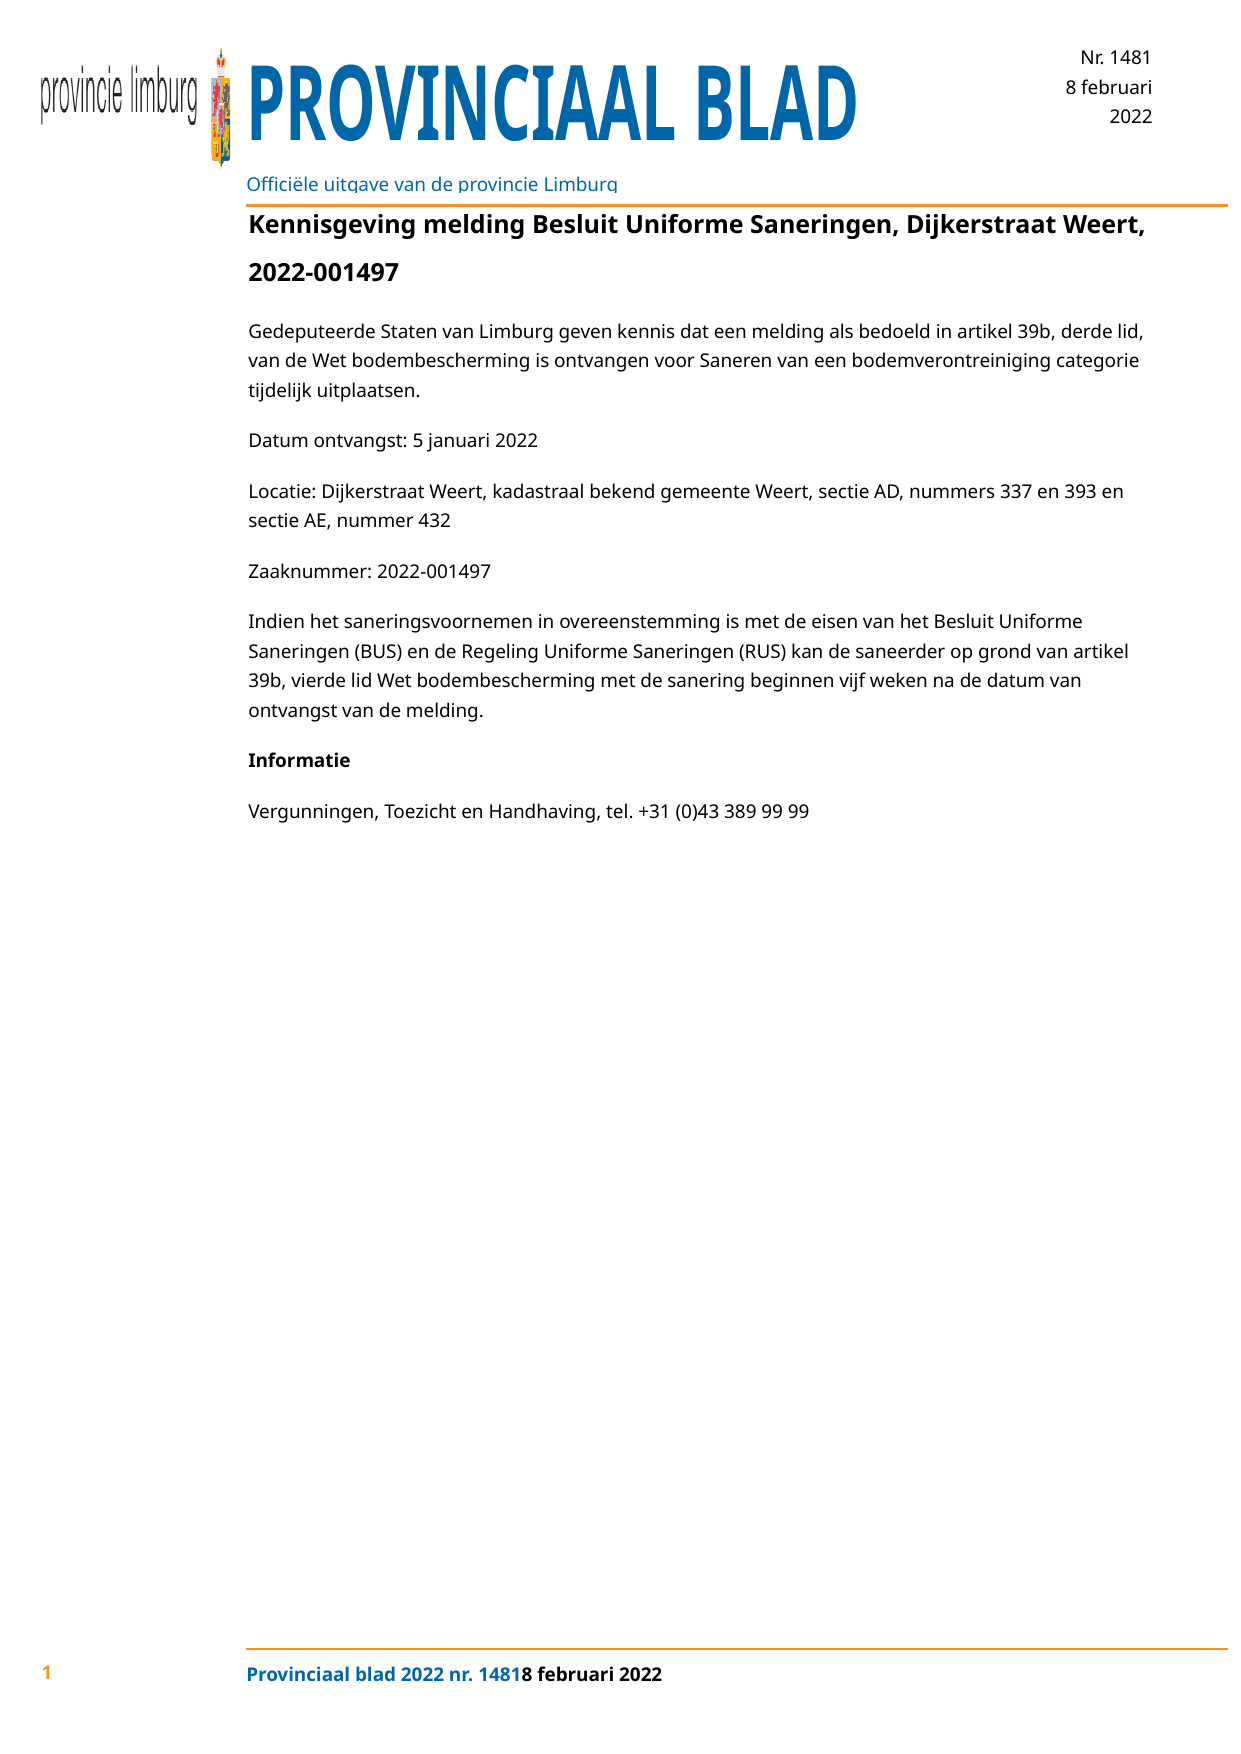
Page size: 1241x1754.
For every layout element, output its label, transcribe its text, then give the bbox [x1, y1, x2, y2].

text Kennisgeving melding Besluit Uniforme Saneringen, Dijkerstraat Weert, 2022-001497 [248, 207, 1152, 288]
text Indien het saneringsvoornemen in overeenstemming is met de eisen van het Besluit Uniforme Saneringen (BUS) en de Regeling Uniforme Saneringen (RUS) kan de saneerder op grond van artikel 39b, vierde lid Wet bodembescherming met de sanering beginnen vijf weken na de datum van ontvangst van de melding. [248, 608, 1152, 723]
text Locatie: Dijkerstraat Weert, kadastraal bekend gemeente Weert, sectie AD, nummers 337 en 393 en sectie AE, nummer 432 [248, 478, 1152, 533]
picture [41, 47, 231, 172]
text Zaaknummer: 2022-001497 [248, 558, 1152, 584]
text Vergunningen, Toezicht en Handhaving, tel. +31 (0)43 389 99 99 [248, 798, 1152, 824]
text Gedeputeerde Staten van Limburg geven kennis dat een melding als bedoeld in artikel 39b, derde lid, van de Wet bodembescherming is ontvangen voor Saneren van een bodemverontreiniging categorie tijdelijk uitplaatsen. [248, 318, 1152, 403]
text Informatie [248, 747, 1152, 773]
text Datum ontvangst: 5 januari 2022 [248, 427, 1152, 453]
